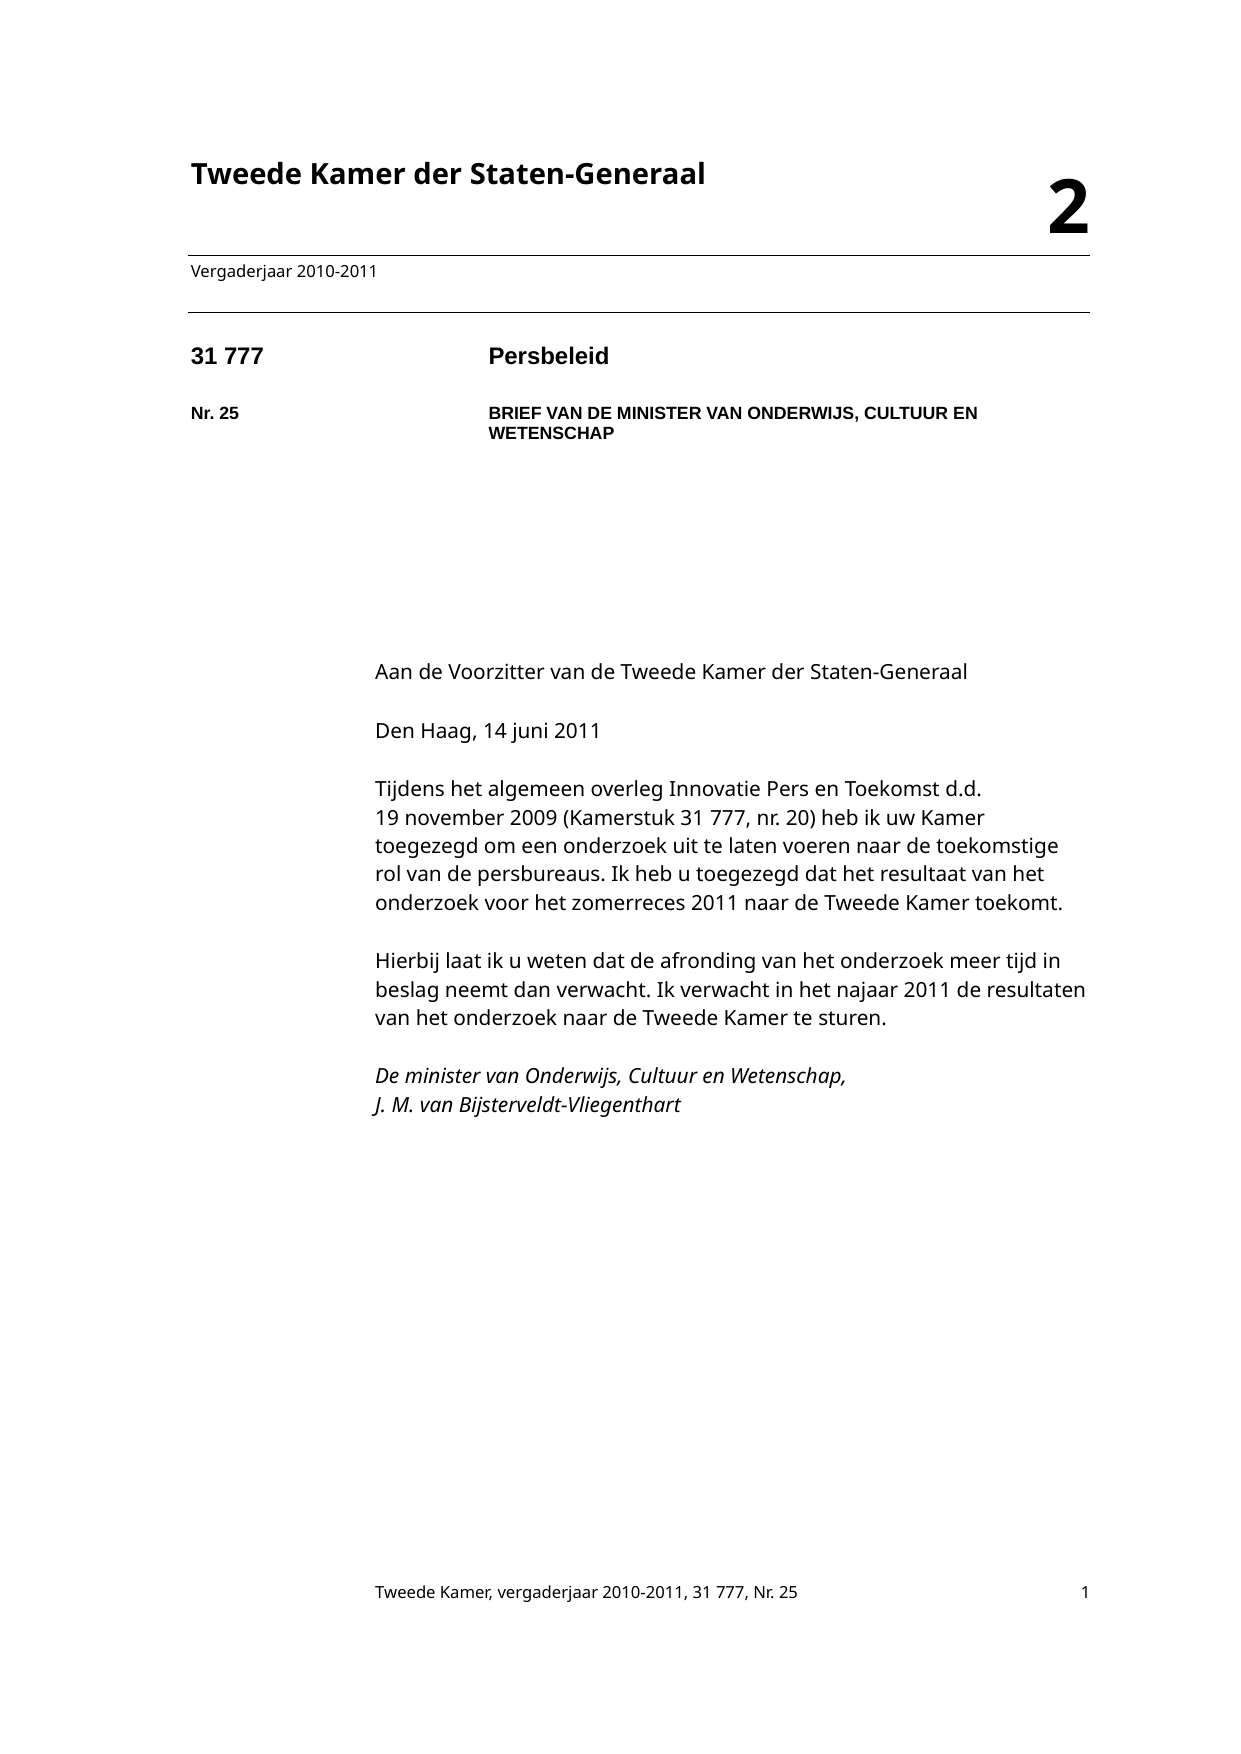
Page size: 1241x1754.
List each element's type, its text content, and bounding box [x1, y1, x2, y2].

table_cell [188, 313, 485, 339]
table_cell [485, 256, 1090, 312]
text J. M. van Bijsterveldt-Vliegenthart [375, 1090, 1090, 1118]
text De minister van Onderwijs, Cultuur en Wetenschap, [375, 1062, 1090, 1090]
text Aan de Voorzitter van de Tweede Kamer der Staten-Generaal [375, 657, 1090, 686]
table_cell 31 777 [188, 339, 485, 399]
table_header 2 [910, 150, 1090, 255]
text Hierbij laat ik u weten dat de afronding van het onderzoek meer tijd in beslag neemt dan verwacht. Ik verwacht in het najaar 2011 de resultaten van het onderzoek naar de Tweede Kamer te sturen. [375, 946, 1090, 1032]
table_cell Vergaderjaar 2010-2011 [188, 256, 485, 312]
text Tijdens het algemeen overleg Innovatie Pers en Toekomst d.d. 19 november 2009 (Kamerstuk 31 777, nr. 20) heb ik uw Kamer toegezegd om een onderzoek uit te laten voeren naar de toekomstige rol van de persbureaus. Ik heb u toegezegd dat het resultaat van het onderzoek voor het zomerreces 2011 naar de Tweede Kamer toekomt. [375, 774, 1090, 916]
table_cell Nr. 25 [188, 399, 485, 539]
table_cell Persbeleid [485, 339, 1090, 399]
table_cell BRIEF VAN DE MINISTER VAN ONDERWIJS, CULTUUR EN WETENSCHAP [485, 399, 1090, 539]
table_cell [485, 313, 1090, 339]
text Den Haag, 14 juni 2011 [375, 716, 1090, 744]
table_header Tweede Kamer der Staten-Generaal [188, 150, 909, 255]
